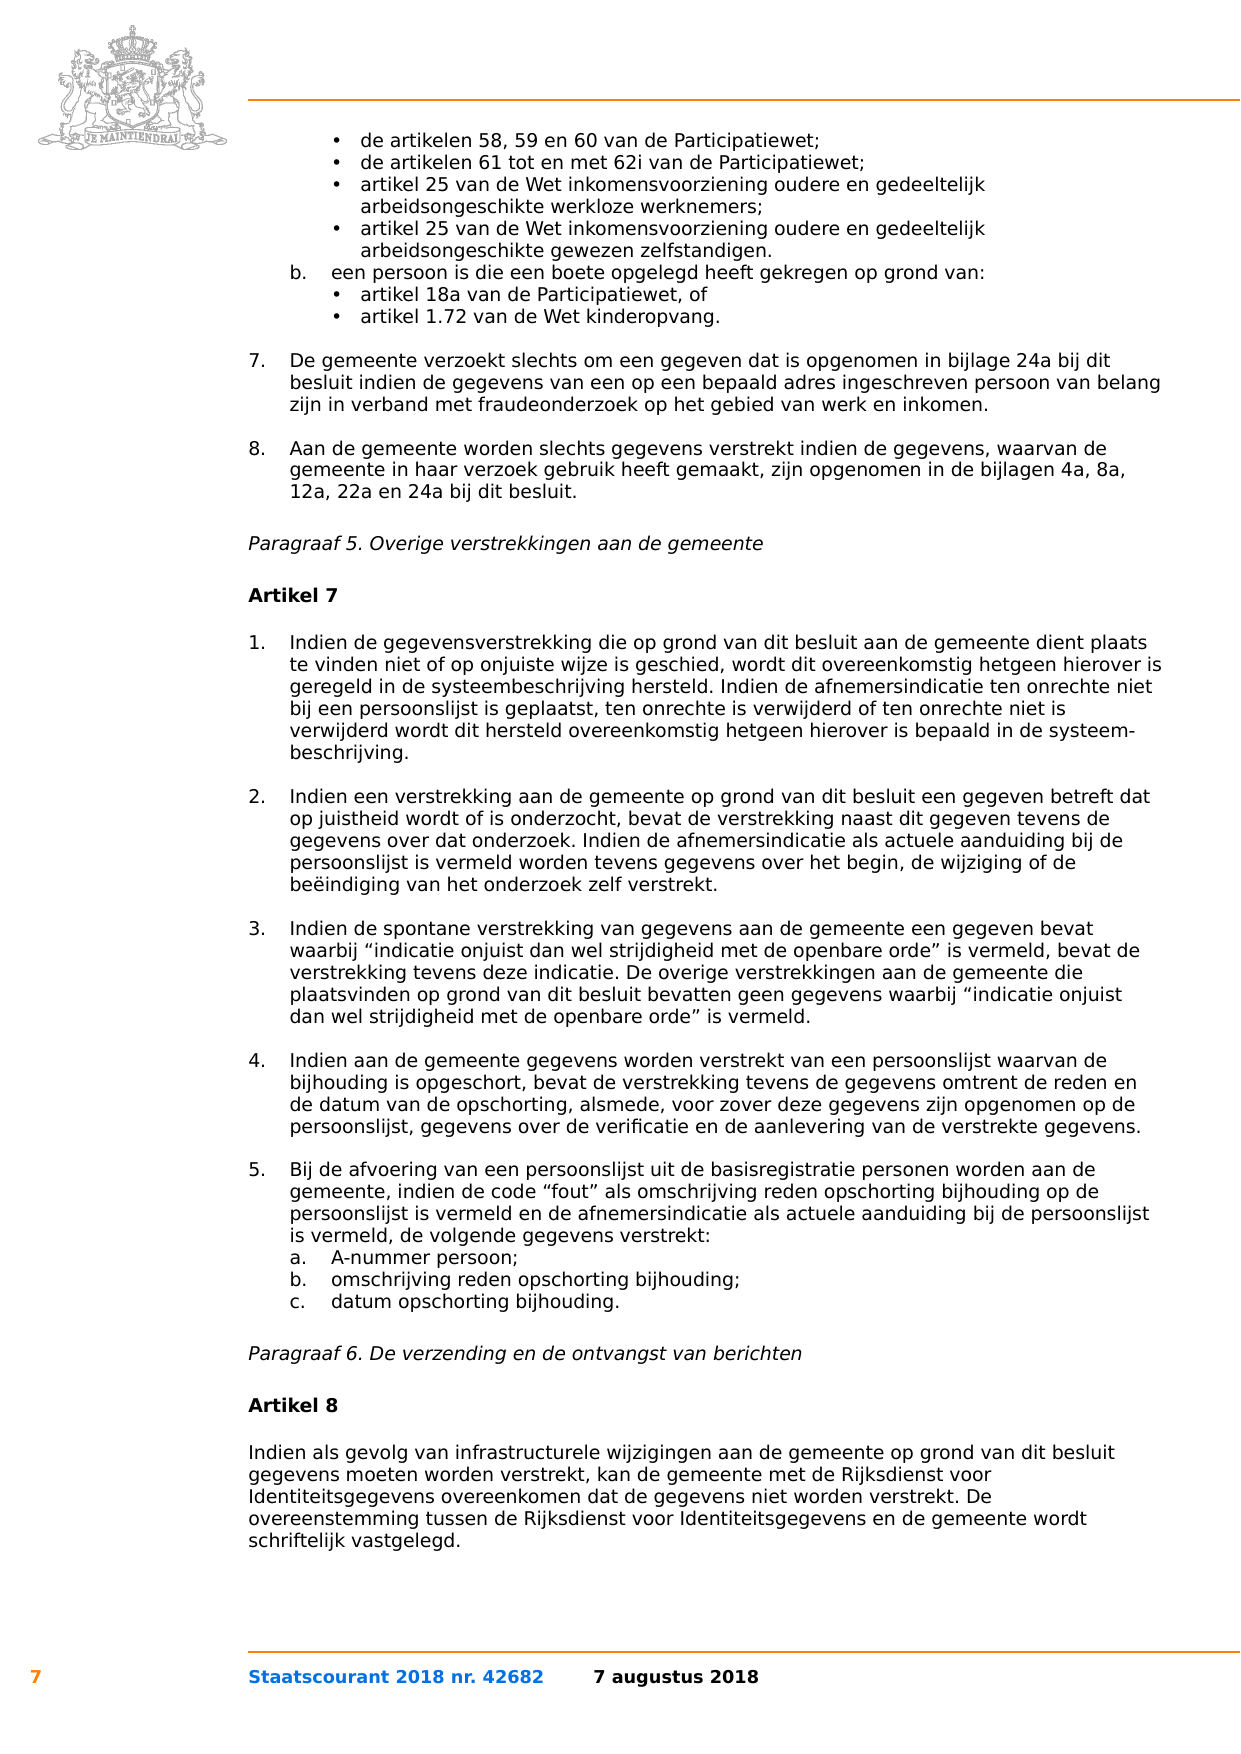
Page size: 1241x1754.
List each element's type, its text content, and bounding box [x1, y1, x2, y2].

text • de artikelen 61 tot en met 62i van de Participatiewet; [331, 152, 1163, 174]
text • de artikelen 58, 59 en 60 van de Participatiewet; [331, 130, 1163, 152]
subtitle Paragraaf 5. Overige verstrekkingen aan de gemeente [248, 533, 1163, 555]
text • artikel 25 van de Wet inkomensvoorziening oudere en gedeeltelijk arbeidsongeschikte gewezen zelfstandigen. [331, 218, 1163, 262]
text b. omschrijving reden opschorting bijhouding; [289, 1269, 1163, 1291]
text b. een persoon is die een boete opgelegd heeft gekregen op grond van: [289, 262, 1163, 284]
text c. datum opschorting bijhouding. [289, 1291, 1163, 1313]
text 2. Indien een verstrekking aan de gemeente op grond van dit besluit een gegeven betreft dat op juistheid wordt of is onderzocht, bevat de verstrekking naast dit gegeven tevens de gegevens over dat onderzoek. Indien de afnemersindicatie als actuele aanduiding bij de persoonslijst is vermeld worden tevens gegevens over het begin, de wijziging of de beëindiging van het onderzoek zelf verstrekt. [248, 786, 1163, 896]
picture [38, 25, 227, 150]
text • artikel 25 van de Wet inkomensvoorziening oudere en gedeeltelijk arbeidsongeschikte werkloze werknemers; [331, 174, 1163, 218]
text a. A-nummer persoon; [289, 1247, 1163, 1269]
text 7. De gemeente verzoekt slechts om een gegeven dat is opgenomen in bijlage 24a bij dit besluit indien de gegevens van een op een bepaald adres ingeschreven persoon van belang zijn in verband met fraudeonderzoek op het gebied van werk en inkomen. [248, 349, 1163, 416]
subtitle Artikel 7 [248, 585, 1163, 607]
text Indien als gevolg van infrastructurele wijzigingen aan de gemeente op grond van dit besluit gegevens moeten worden verstrekt, kan de gemeente met de Rijksdienst voor Identiteitsgegevens overeenkomen dat de gegevens niet worden verstrekt. De overeenstemming tussen de Rijksdienst voor Identiteitsgegevens en de gemeente wordt schriftelijk vastgelegd. [248, 1442, 1163, 1552]
text • artikel 18a van de Participatiewet, of [331, 284, 1163, 306]
text 1. Indien de gegevensverstrekking die op grond van dit besluit aan de gemeente dient plaats te vinden niet of op onjuiste wijze is geschied, wordt dit overeenkomstig hetgeen hierover is geregeld in de systeembeschrijving hersteld. Indien de afnemersindicatie ten onrechte niet bij een persoonslijst is geplaatst, ten onrechte is verwijderd of ten onrechte niet is verwijderd wordt dit hersteld overeenkomstig hetgeen hierover is bepaald in de systeem-beschrijving. [248, 632, 1163, 764]
text • artikel 1.72 van de Wet kinderopvang. [331, 306, 1163, 328]
subtitle Artikel 8 [248, 1395, 1163, 1417]
text 5. Bij de afvoering van een persoonslijst uit de basisregistratie personen worden aan de gemeente, indien de code “fout” als omschrijving reden opschorting bijhouding op de persoonslijst is vermeld en de afnemersindicatie als actuele aanduiding bij de persoonslijst is vermeld, de volgende gegevens verstrekt: [248, 1159, 1163, 1247]
text 8. Aan de gemeente worden slechts gegevens verstrekt indien de gegevens, waarvan de gemeente in haar verzoek gebruik heeft gemaakt, zijn opgenomen in de bijlagen 4a, 8a, 12a, 22a en 24a bij dit besluit. [248, 437, 1163, 503]
subtitle Paragraaf 6. De verzending en de ontvangst van berichten [248, 1343, 1163, 1365]
text 3. Indien de spontane verstrekking van gegevens aan de gemeente een gegeven bevat waarbij “indicatie onjuist dan wel strijdigheid met de openbare orde” is vermeld, bevat de verstrekking tevens deze indicatie. De overige verstrekkingen aan de gemeente die plaatsvinden op grond van dit besluit bevatten geen gegevens waarbij “indicatie onjuist dan wel strijdigheid met de openbare orde” is vermeld. [248, 918, 1163, 1028]
text 4. Indien aan de gemeente gegevens worden verstrekt van een persoonslijst waarvan de bijhouding is opgeschort, bevat de verstrekking tevens de gegevens omtrent de reden en de datum van de opschorting, alsmede, voor zover deze gegevens zijn opgenomen op de persoonslijst, gegevens over de verificatie en de aanlevering van de verstrekte gegevens. [248, 1049, 1163, 1137]
